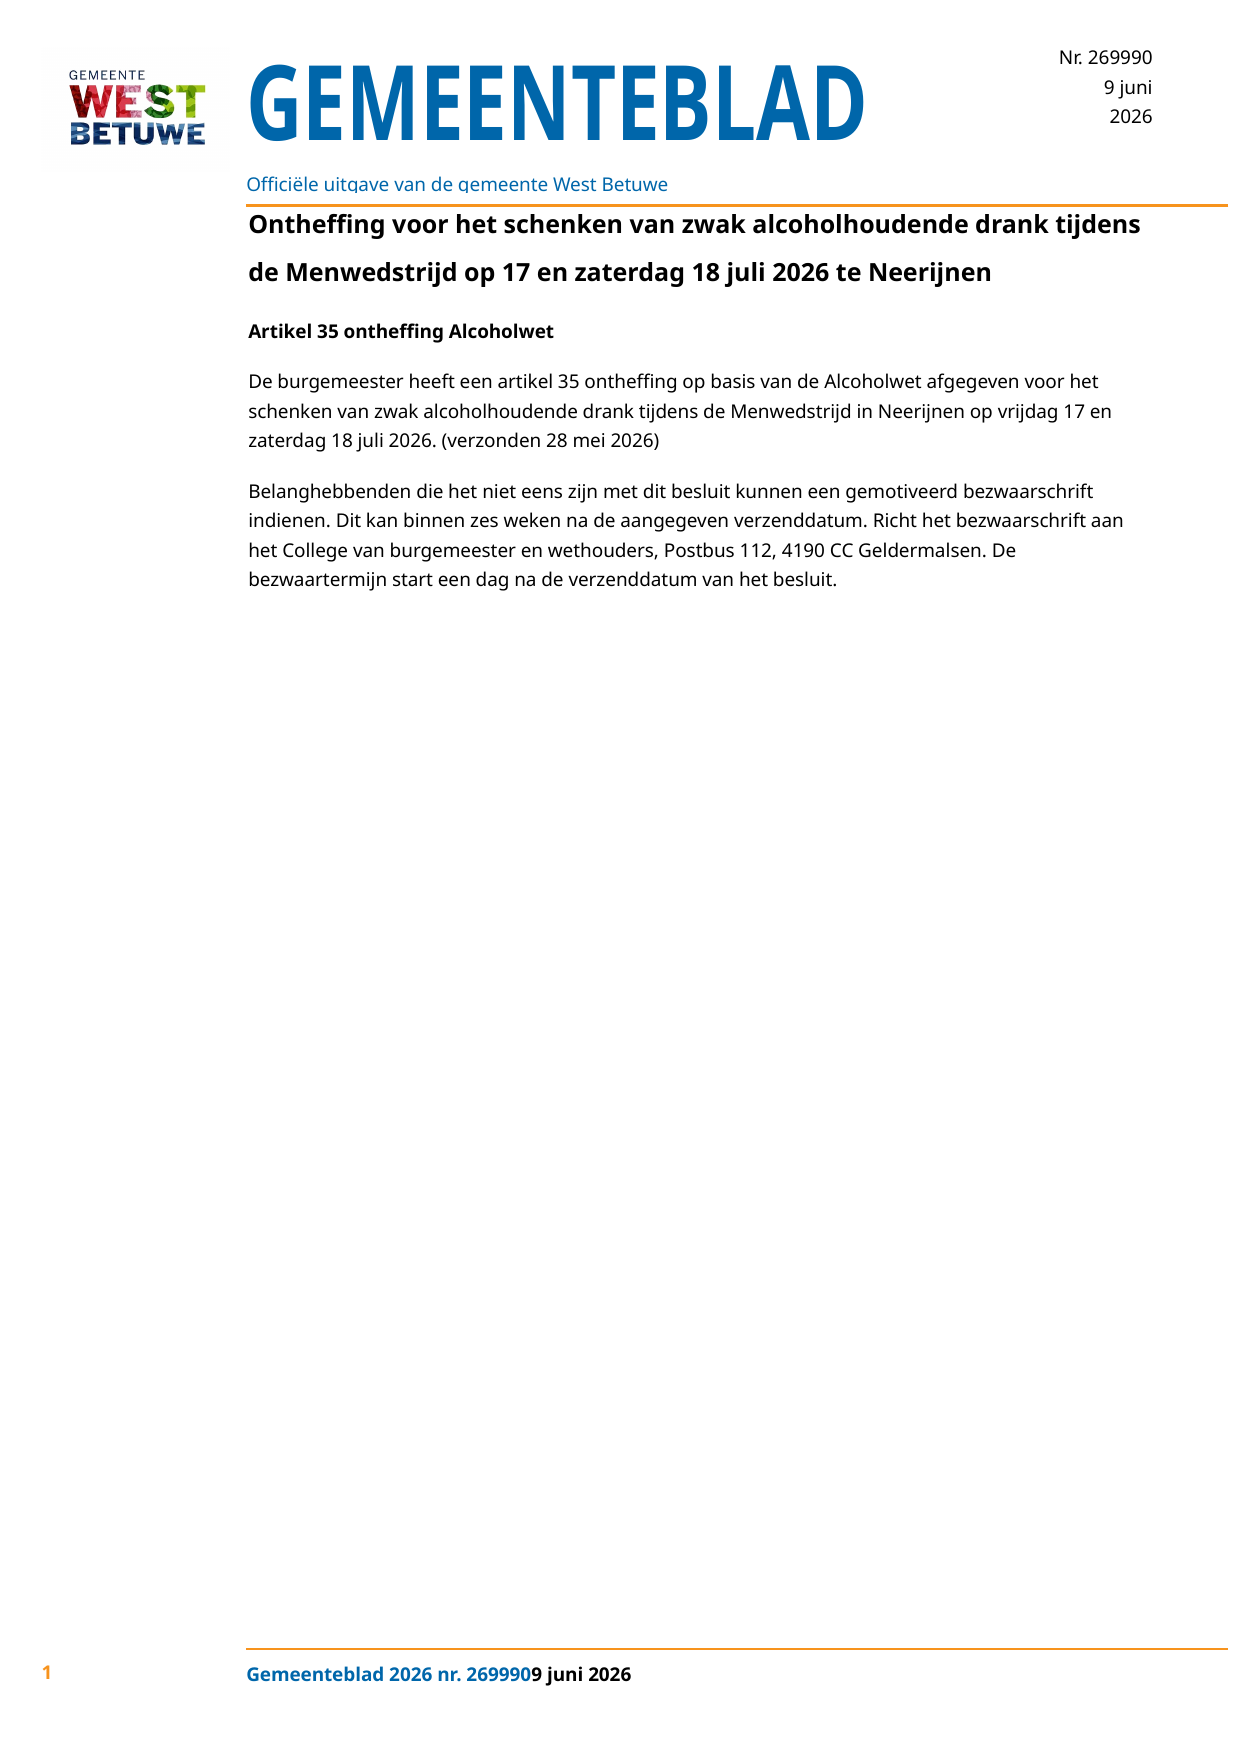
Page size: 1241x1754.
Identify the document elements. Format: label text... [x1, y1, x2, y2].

text Belanghebbenden die het niet eens zijn met dit besluit kunnen een gemotiveerd bezwaarschrift indienen. Dit kan binnen zes weken na de aangegeven verzenddatum. Richt het bezwaarschrift aan het College van burgemeester en wethouders, Postbus 112, 4190 CC Geldermalsen. De bezwaartermijn start een dag na de verzenddatum van het besluit. [248, 478, 1152, 592]
picture [41, 47, 231, 172]
text De burgemeester heeft een artikel 35 ontheffing op basis van de Alcoholwet afgegeven voor het schenken van zwak alcoholhoudende drank tijdens de Menwedstrijd in Neerijnen op vrijdag 17 en zaterdag 18 juli 2026. (verzonden 28 mei 2026) [248, 368, 1152, 453]
text Ontheffing voor het schenken van zwak alcoholhoudende drank tijdens de Menwedstrijd op 17 en zaterdag 18 juli 2026 te Neerijnen [248, 207, 1152, 288]
text Artikel 35 ontheffing Alcoholwet [248, 318, 1152, 344]
